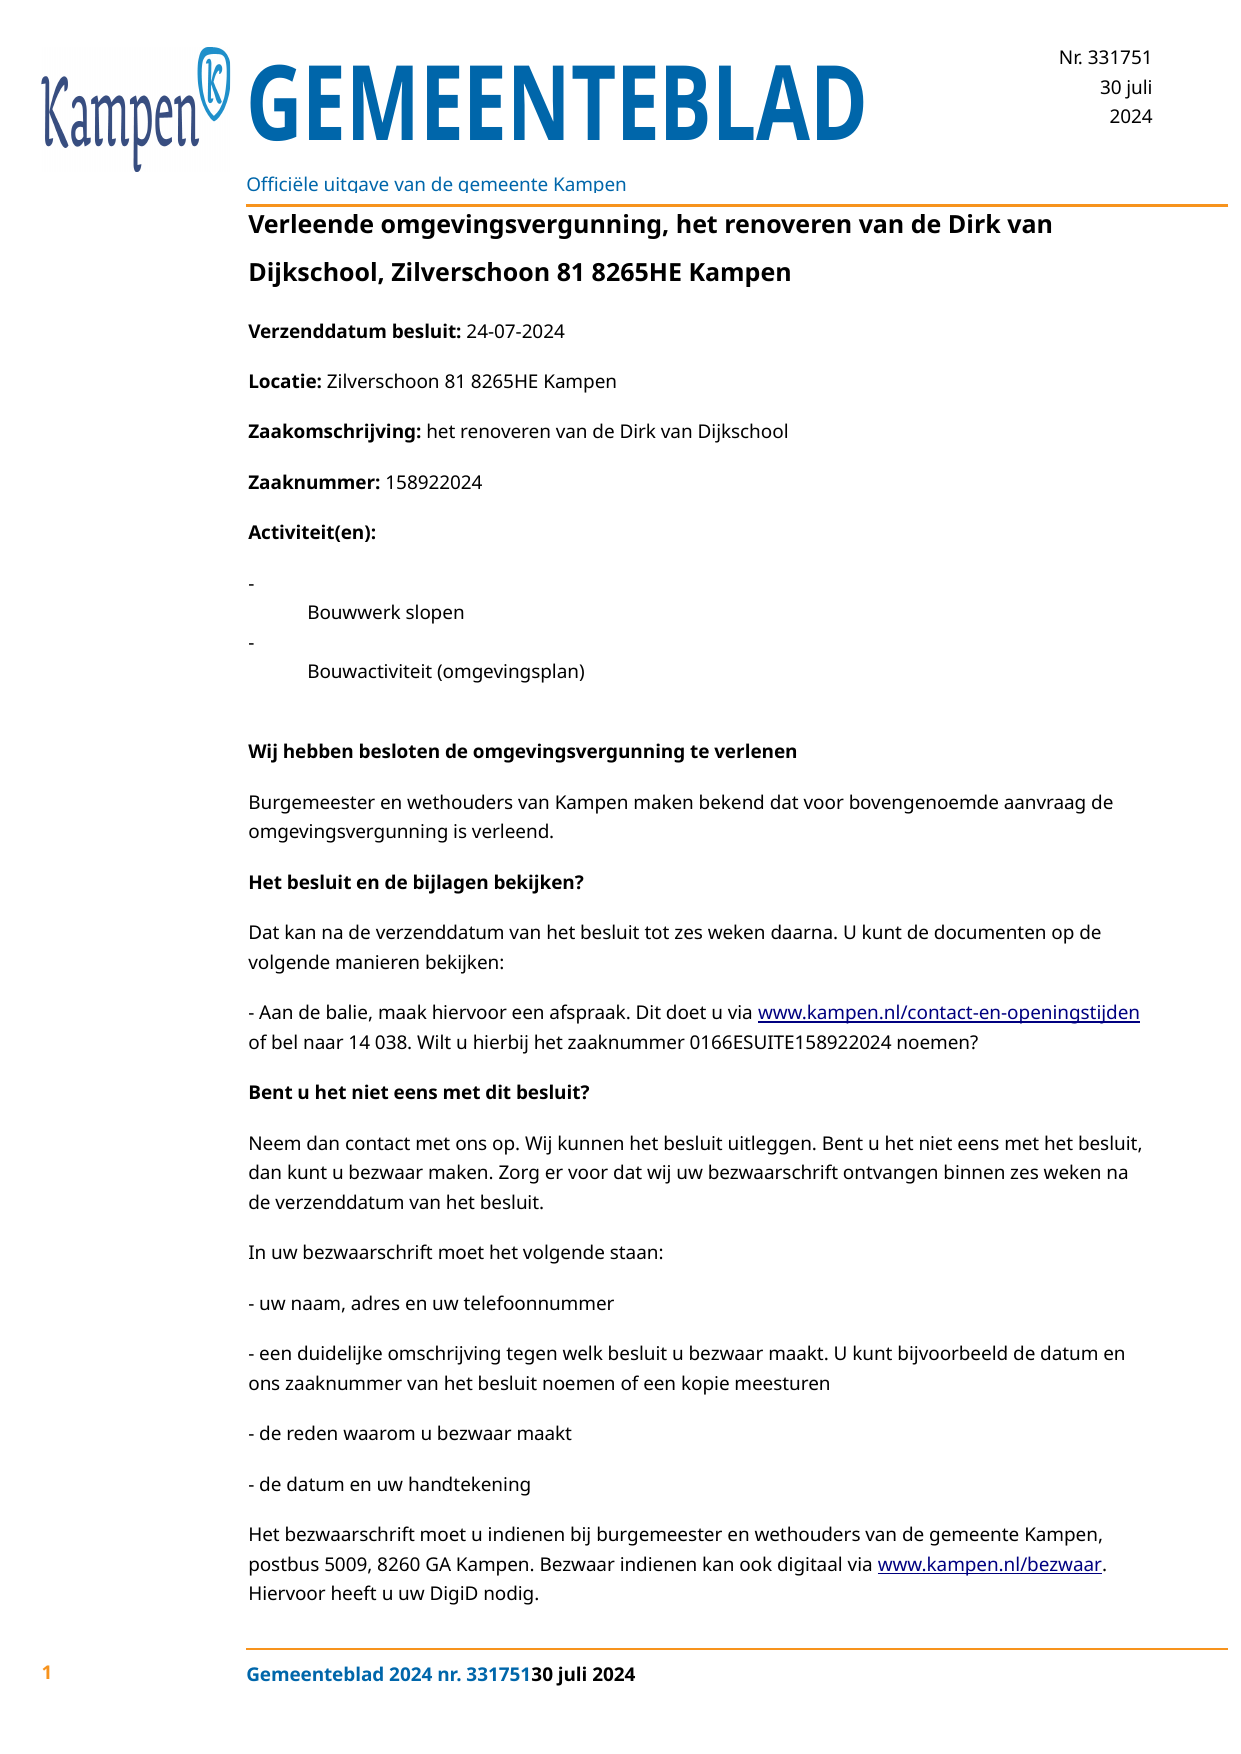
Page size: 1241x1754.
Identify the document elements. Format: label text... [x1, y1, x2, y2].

text Zaaknummer: 158922024 [248, 469, 1152, 495]
text Bent u het niet eens met dit besluit? [248, 1079, 1152, 1105]
list Bouwwerk slopen [248, 599, 1152, 625]
text - Aan de balie, maak hiervoor een afspraak. Dit doet u via www.kampen.nl/contact-en-openingstijden of bel naar 14 038. Wilt u hierbij het zaaknummer 0166ESUITE158922024 noemen? [248, 999, 1152, 1055]
text Locatie: Zilverschoon 81 8265HE Kampen [248, 368, 1152, 394]
text In uw bezwaarschrift moet het volgende staan: [248, 1239, 1152, 1265]
text - de reden waarom u bezwaar maakt [248, 1420, 1152, 1446]
text Burgemeester en wethouders van Kampen maken bekend dat voor bovengenoemde aanvraag de omgevingsvergunning is verleend. [248, 789, 1152, 844]
list Bouwactiviteit (omgevingsplan) [248, 659, 1152, 684]
text Neem dan contact met ons op. Wij kunnen het besluit uitleggen. Bent u het niet eens met het besluit, dan kunt u bezwaar maken. Zorg er voor dat wij uw bezwaarschrift ontvangen binnen zes weken na de verzenddatum van het besluit. [248, 1130, 1152, 1215]
picture [41, 47, 231, 172]
text Activiteit(en): [248, 519, 1152, 545]
text Zaakomschrijving: het renoveren van de Dirk van Dijkschool [248, 419, 1152, 444]
text Verzenddatum besluit: 24-07-2024 [248, 318, 1152, 344]
text Het besluit en de bijlagen bekijken? [248, 869, 1152, 895]
text - de datum en uw handtekening [248, 1471, 1152, 1497]
text Wij hebben besloten de omgevingsvergunning te verlenen [248, 739, 1152, 764]
text Verleende omgevingsvergunning, het renoveren van de Dirk van Dijkschool, Zilverschoon 81 8265HE Kampen [248, 207, 1152, 288]
text Dat kan na de verzenddatum van het besluit tot zes weken daarna. U kunt de documenten op de volgende manieren bekijken: [248, 919, 1152, 975]
text - een duidelijke omschrijving tegen welk besluit u bezwaar maakt. U kunt bijvoorbeeld de datum en ons zaaknummer van het besluit noemen of een kopie meesturen [248, 1340, 1152, 1396]
text - uw naam, adres en uw telefoonnummer [248, 1290, 1152, 1316]
text Het bezwaarschrift moet u indienen bij burgemeester en wethouders van de gemeente Kampen, postbus 5009, 8260 GA Kampen. Bezwaar indienen kan ook digitaal via www.kampen.nl/bezwaar. Hiervoor heeft u uw DigiD nodig. [248, 1521, 1152, 1606]
